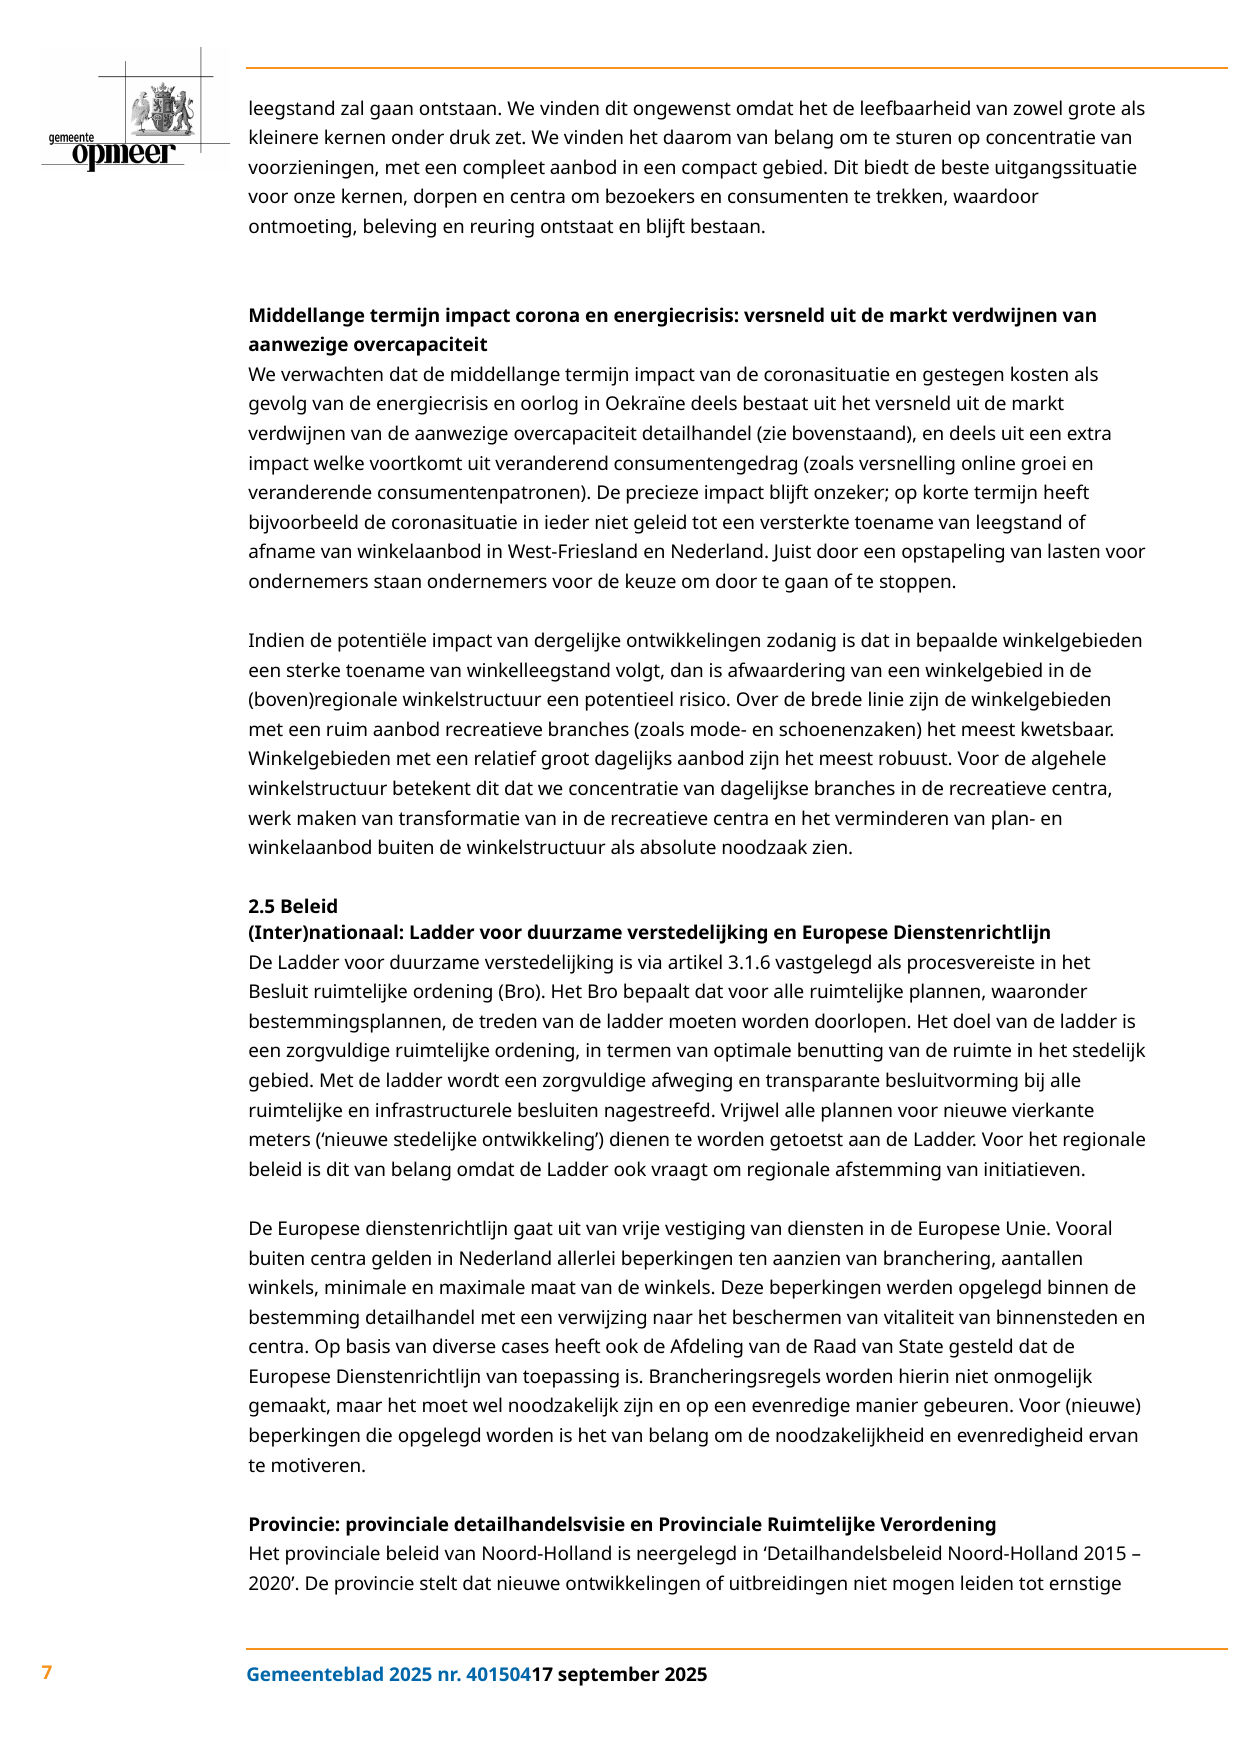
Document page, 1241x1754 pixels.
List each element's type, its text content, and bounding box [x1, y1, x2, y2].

text (Inter)nationaal: Ladder voor duurzame verstedelijking en Europese Dienstenrichtlijn [248, 919, 1152, 945]
text leegstand zal gaan ontstaan. We vinden dit ongewenst omdat het de leefbaarheid van zowel grote als kleinere kernen onder druk zet. We vinden het daarom van belang om te sturen op concentratie van voorzieningen, met een compleet aanbod in een compact gebied. Dit biedt de beste uitgangssituatie voor onze kernen, dorpen en centra om bezoekers en consumenten te trekken, waardoor ontmoeting, beleving en reuring ontstaat en blijft bestaan. [248, 95, 1152, 239]
text Het provinciale beleid van Noord-Holland is neergelegd in ‘Detailhandelsbeleid Noord-Holland 2015 – 2020’. De provincie stelt dat nieuwe ontwikkelingen of uitbreidingen niet mogen leiden tot ernstige [248, 1541, 1152, 1596]
text Provincie: provinciale detailhandelsvisie en Provinciale Ruimtelijke Verordening [248, 1511, 1152, 1537]
picture [41, 47, 231, 172]
text We verwachten dat de middellange termijn impact van de coronasituatie en gestegen kosten als gevolg van de energiecrisis en oorlog in Oekraïne deels bestaat uit het versneld uit de markt verdwijnen van de aanwezige overcapaciteit detailhandel (zie bovenstaand), en deels uit een extra impact welke voortkomt uit veranderend consumentengedrag (zoals versnelling online groei en veranderende consumentenpatronen). De precieze impact blijft onzeker; op korte termijn heeft bijvoorbeeld de coronasituatie in ieder niet geleid tot een versterkte toename van leegstand of afname van winkelaanbod in West-Friesland en Nederland. Juist door een opstapeling van lasten voor ondernemers staan ondernemers voor de keuze om door te gaan of te stoppen. [248, 361, 1152, 594]
text De Europese dienstenrichtlijn gaat uit van vrije vestiging van diensten in de Europese Unie. Vooral buiten centra gelden in Nederland allerlei beperkingen ten aanzien van branchering, aantallen winkels, minimale en maximale maat van de winkels. Deze beperkingen werden opgelegd binnen de bestemming detailhandel met een verwijzing naar het beschermen van vitaliteit van binnensteden en centra. Op basis van diverse cases heeft ook de Afdeling van de Raad van State gesteld dat de Europese Dienstenrichtlijn van toepassing is. Brancheringsregels worden hierin niet onmogelijk gemaakt, maar het moet wel noodzakelijk zijn en op een evenredige manier gebeuren. Voor (nieuwe) beperkingen die opgelegd worden is het van belang om de noodzakelijkheid en evenredigheid ervan te motiveren. [248, 1215, 1152, 1477]
text Indien de potentiële impact van dergelijke ontwikkelingen zodanig is dat in bepaalde winkelgebieden een sterke toename van winkelleegstand volgt, dan is afwaardering van een winkelgebied in de (boven)regionale winkelstructuur een potentieel risico. Over de brede linie zijn de winkelgebieden met een ruim aanbod recreatieve branches (zoals mode- en schoenenzaken) het meest kwetsbaar. Winkelgebieden met een relatief groot dagelijks aanbod zijn het meest robuust. Voor de algehele winkelstructuur betekent dit dat we concentratie van dagelijkse branches in de recreatieve centra, werk maken van transformatie van in de recreatieve centra en het verminderen van plan- en winkelaanbod buiten de winkelstructuur als absolute noodzaak zien. [248, 627, 1152, 860]
text Middellange termijn impact corona en energiecrisis: versneld uit de markt verdwijnen van aanwezige overcapaciteit [248, 302, 1152, 357]
text De Ladder voor duurzame verstedelijking is via artikel 3.1.6 vastgelegd als procesvereiste in het Besluit ruimtelijke ordening (Bro). Het Bro bepaalt dat voor alle ruimtelijke plannen, waaronder bestemmingsplannen, de treden van de ladder moeten worden doorlopen. Het doel van de ladder is een zorgvuldige ruimtelijke ordening, in termen van optimale benutting van de ruimte in het stedelijk gebied. Met de ladder wordt een zorgvuldige afweging en transparante besluitvorming bij alle ruimtelijke en infrastructurele besluiten nagestreefd. Vrijwel alle plannen voor nieuwe vierkante meters (‘nieuwe stedelijke ontwikkeling’) dienen te worden getoetst aan de Ladder. Voor het regionale beleid is dit van belang omdat de Ladder ook vraagt om regionale afstemming van initiatieven. [248, 949, 1152, 1182]
text 2.5 Beleid [248, 893, 1152, 919]
